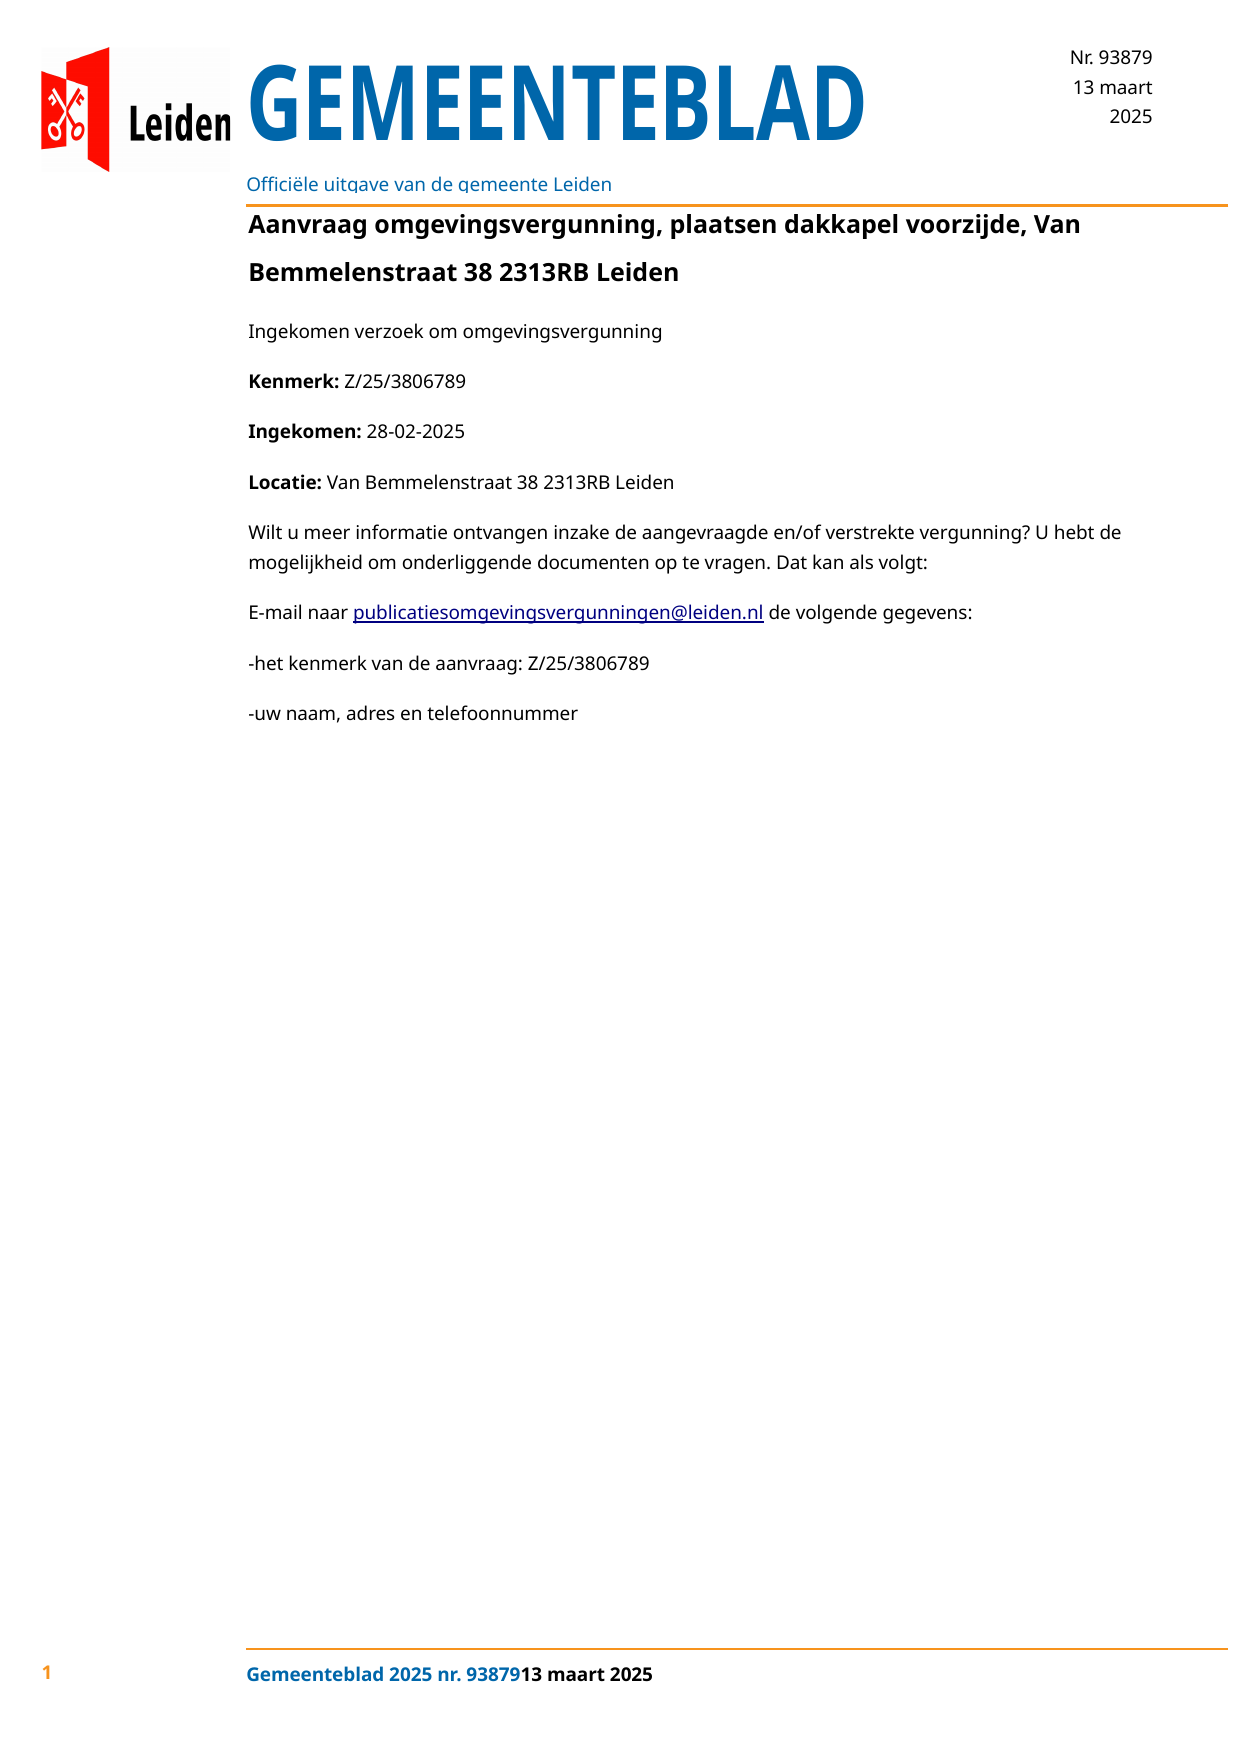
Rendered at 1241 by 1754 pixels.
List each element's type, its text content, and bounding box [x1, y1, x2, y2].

text Ingekomen: 28-02-2025 [248, 419, 1152, 444]
text Locatie: Van Bemmelenstraat 38 2313RB Leiden [248, 469, 1152, 495]
text -uw naam, adres en telefoonnummer [248, 700, 1152, 726]
text Wilt u meer informatie ontvangen inzake de aangevraagde en/of verstrekte vergunning? U hebt de mogelijkheid om onderliggende documenten op te vragen. Dat kan als volgt: [248, 519, 1152, 575]
text E-mail naar publicatiesomgevingsvergunningen@leiden.nl de volgende gegevens: [248, 599, 1152, 625]
picture [41, 47, 231, 172]
text Aanvraag omgevingsvergunning, plaatsen dakkapel voorzijde, Van Bemmelenstraat 38 2313RB Leiden [248, 207, 1152, 288]
text Kenmerk: Z/25/3806789 [248, 368, 1152, 394]
text -het kenmerk van de aanvraag: Z/25/3806789 [248, 650, 1152, 676]
text Ingekomen verzoek om omgevingsvergunning [248, 318, 1152, 344]
